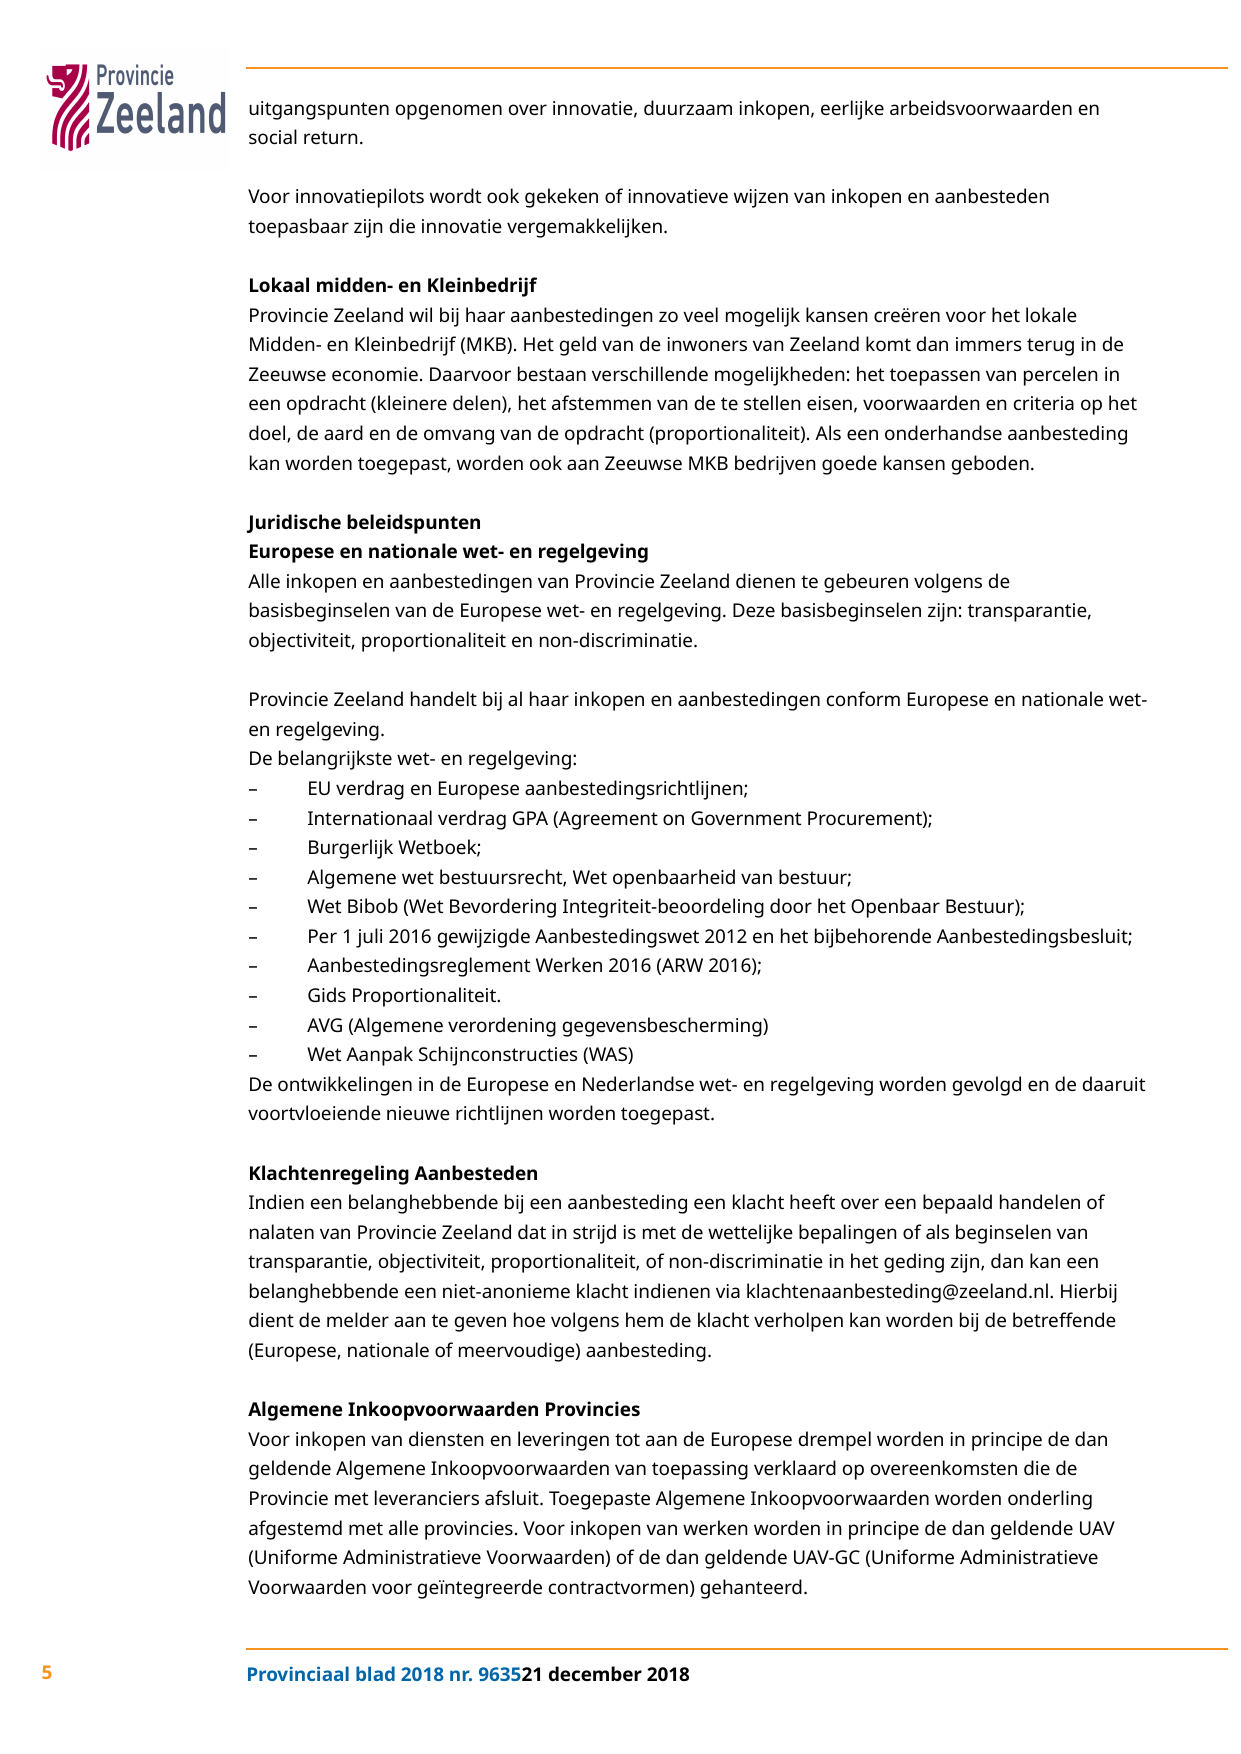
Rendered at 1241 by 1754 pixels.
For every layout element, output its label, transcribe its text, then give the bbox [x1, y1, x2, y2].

list Wet Bibob (Wet Bevordering Integriteit-beoordeling door het Openbaar Bestuur); [248, 893, 1152, 919]
text Voor inkopen van diensten en leveringen tot aan de Europese drempel worden in principe de dan geldende Algemene Inkoopvoorwaarden van toepassing verklaard op overeenkomsten die de Provincie met leveranciers afsluit. Toegepaste Algemene Inkoopvoorwaarden worden onderling afgestemd met alle provincies. Voor inkopen van werken worden in principe de dan geldende UAV (Uniforme Administratieve Voorwaarden) of de dan geldende UAV-GC (Uniforme Administratieve Voorwaarden voor geïntegreerde contractvormen) gehanteerd. [248, 1426, 1152, 1600]
text De belangrijkste wet- en regelgeving: [248, 746, 1152, 771]
list Aanbestedingsreglement Werken 2016 (ARW 2016); [248, 953, 1152, 978]
list Per 1 juli 2016 gewijzigde Aanbestedingswet 2012 en het bijbehorende Aanbestedingsbesluit; [248, 923, 1152, 949]
text Juridische beleidspunten [248, 509, 1152, 535]
text Klachtenregeling Aanbesteden [248, 1160, 1152, 1186]
list Wet Aanpak Schijnconstructies (WAS) [248, 1041, 1152, 1067]
picture [41, 47, 231, 172]
text Lokaal midden- en Kleinbedrijf [248, 272, 1152, 298]
text Europese en nationale wet- en regelgeving [248, 538, 1152, 564]
text Voor innovatiepilots wordt ook gekeken of innovatieve wijzen van inkopen en aanbesteden toepasbaar zijn die innovatie vergemakkelijken. [248, 183, 1152, 239]
list Burgerlijk Wetboek; [248, 834, 1152, 860]
list Internationaal verdrag GPA (Agreement on Government Procurement); [248, 805, 1152, 831]
text Algemene Inkoopvoorwaarden Provincies [248, 1396, 1152, 1422]
list EU verdrag en Europese aanbestedingsrichtlijnen; [248, 775, 1152, 801]
list AVG (Algemene verordening gegevensbescherming) [248, 1012, 1152, 1038]
list Gids Proportionaliteit. [248, 982, 1152, 1008]
text Provincie Zeeland wil bij haar aanbestedingen zo veel mogelijk kansen creëren voor het lokale Midden- en Kleinbedrijf (MKB). Het geld van de inwoners van Zeeland komt dan immers terug in de Zeeuwse economie. Daarvoor bestaan verschillende mogelijkheden: het toepassen van percelen in een opdracht (kleinere delen), het afstemmen van de te stellen eisen, voorwaarden en criteria op het doel, de aard en de omvang van de opdracht (proportionaliteit). Als een onderhandse aanbesteding kan worden toegepast, worden ook aan Zeeuwse MKB bedrijven goede kansen geboden. [248, 302, 1152, 476]
text Indien een belanghebbende bij een aanbesteding een klacht heeft over een bepaald handelen of nalaten van Provincie Zeeland dat in strijd is met de wettelijke bepalingen of als beginselen van transparantie, objectiviteit, proportionaliteit, of non-discriminatie in het geding zijn, dan kan een belanghebbende een niet-anonieme klacht indienen via klachtenaanbesteding@zeeland.nl. Hierbij dient de melder aan te geven hoe volgens hem de klacht verholpen kan worden bij de betreffende (Europese, nationale of meervoudige) aanbesteding. [248, 1189, 1152, 1363]
text Provincie Zeeland handelt bij al haar inkopen en aanbestedingen conform Europese en nationale wet- en regelgeving. [248, 686, 1152, 742]
text Alle inkopen en aanbestedingen van Provincie Zeeland dienen te gebeuren volgens de basisbeginselen van de Europese wet- en regelgeving. Deze basisbeginselen zijn: transparantie, objectiviteit, proportionaliteit en non-discriminatie. [248, 568, 1152, 653]
list Algemene wet bestuursrecht, Wet openbaarheid van bestuur; [248, 864, 1152, 890]
text De ontwikkelingen in de Europese en Nederlandse wet- en regelgeving worden gevolgd en de daaruit voortvloeiende nieuwe richtlijnen worden toegepast. [248, 1071, 1152, 1126]
text uitgangspunten opgenomen over innovatie, duurzaam inkopen, eerlijke arbeidsvoorwaarden en social return. [248, 95, 1152, 150]
